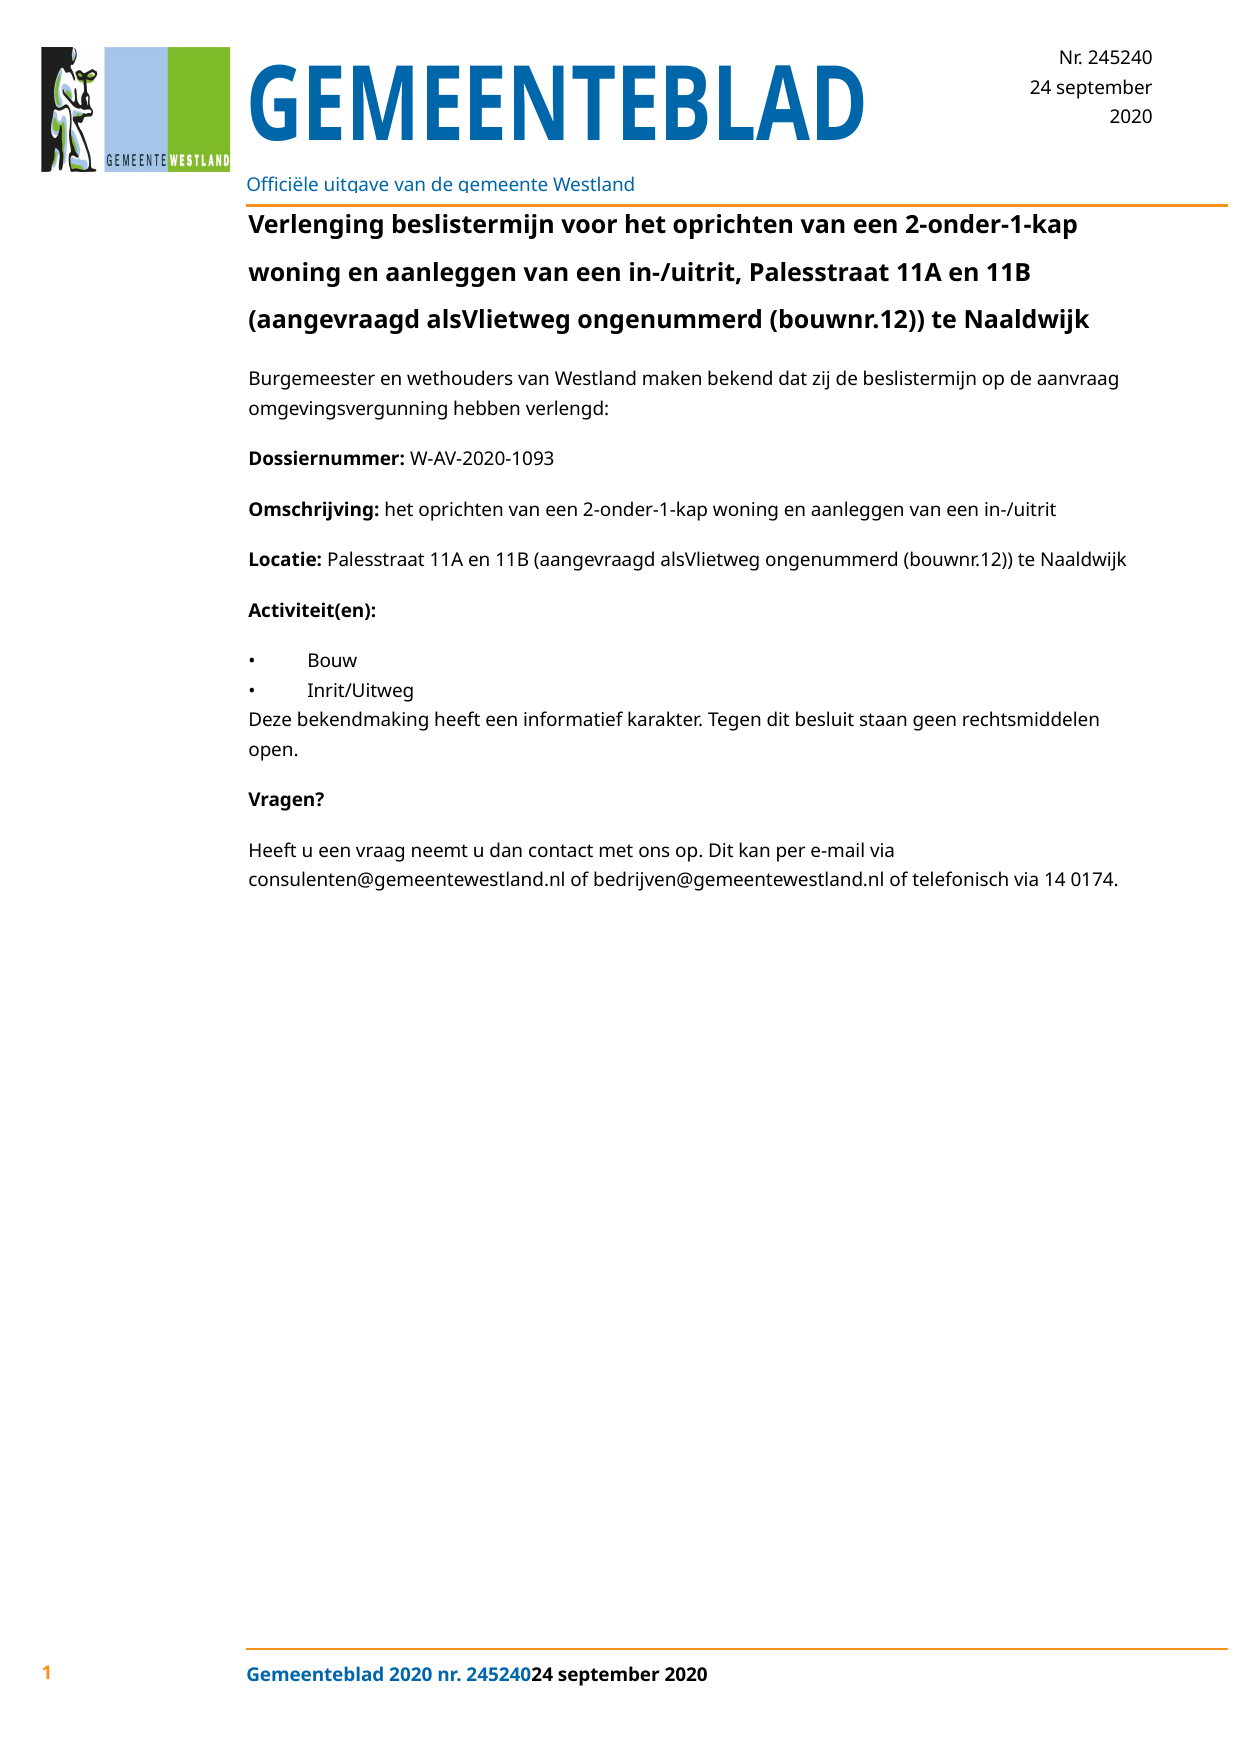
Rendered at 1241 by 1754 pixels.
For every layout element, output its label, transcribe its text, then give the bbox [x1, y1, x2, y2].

picture [41, 47, 231, 172]
text Activiteit(en): [248, 597, 1152, 622]
text Locatie: Palesstraat 11A en 11B (aangevraagd alsVlietweg ongenummerd (bouwnr.12)) te Naaldwijk [248, 546, 1152, 572]
text Vragen? [248, 786, 1152, 812]
text Verlenging beslistermijn voor het oprichten van een 2-onder-1-kap woning en aanleggen van een in-/uitrit, Palesstraat 11A en 11B (aangevraagd alsVlietweg ongenummerd (bouwnr.12)) te Naaldwijk [248, 207, 1152, 336]
text Heeft u een vraag neemt u dan contact met ons op. Dit kan per e-mail via consulenten@gemeentewestland.nl of bedrijven@gemeentewestland.nl of telefonisch via 14 0174. [248, 837, 1152, 892]
text Dossiernummer: W-AV-2020-1093 [248, 446, 1152, 471]
text Omschrijving: het oprichten van een 2-onder-1-kap woning en aanleggen van een in-/uitrit [248, 496, 1152, 522]
list Inrit/Uitweg [248, 677, 1152, 702]
list Bouw [248, 647, 1152, 673]
text Burgemeester en wethouders van Westland maken bekend dat zij de beslistermijn op de aanvraag omgevingsvergunning hebben verlengd: [248, 366, 1152, 421]
text Deze bekendmaking heeft een informatief karakter. Tegen dit besluit staan geen rechtsmiddelen open. [248, 706, 1152, 762]
